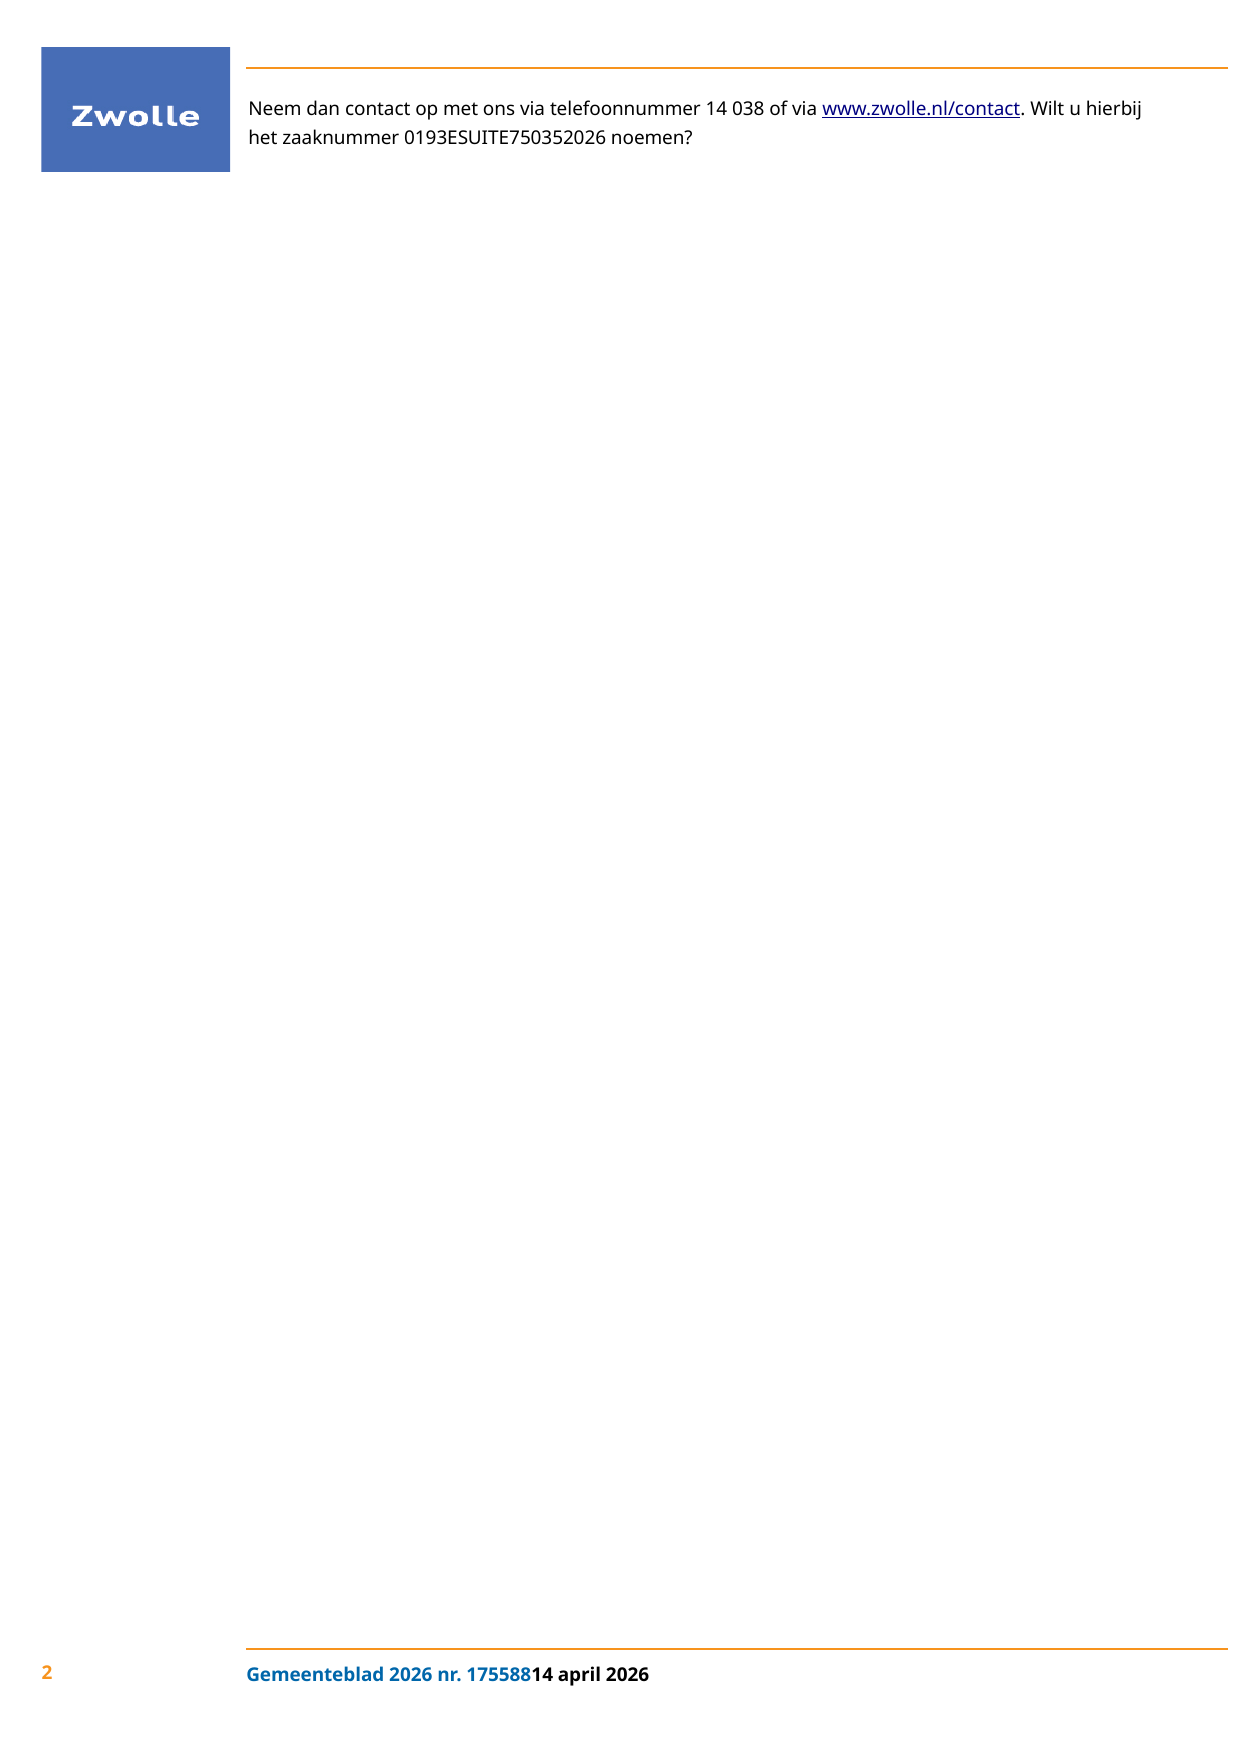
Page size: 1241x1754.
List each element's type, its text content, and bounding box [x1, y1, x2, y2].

text Neem dan contact op met ons via telefoonnummer 14 038 of via www.zwolle.nl/contact. Wilt u hierbij het zaaknummer 0193ESUITE750352026 noemen? [248, 95, 1152, 150]
picture [41, 47, 231, 172]
